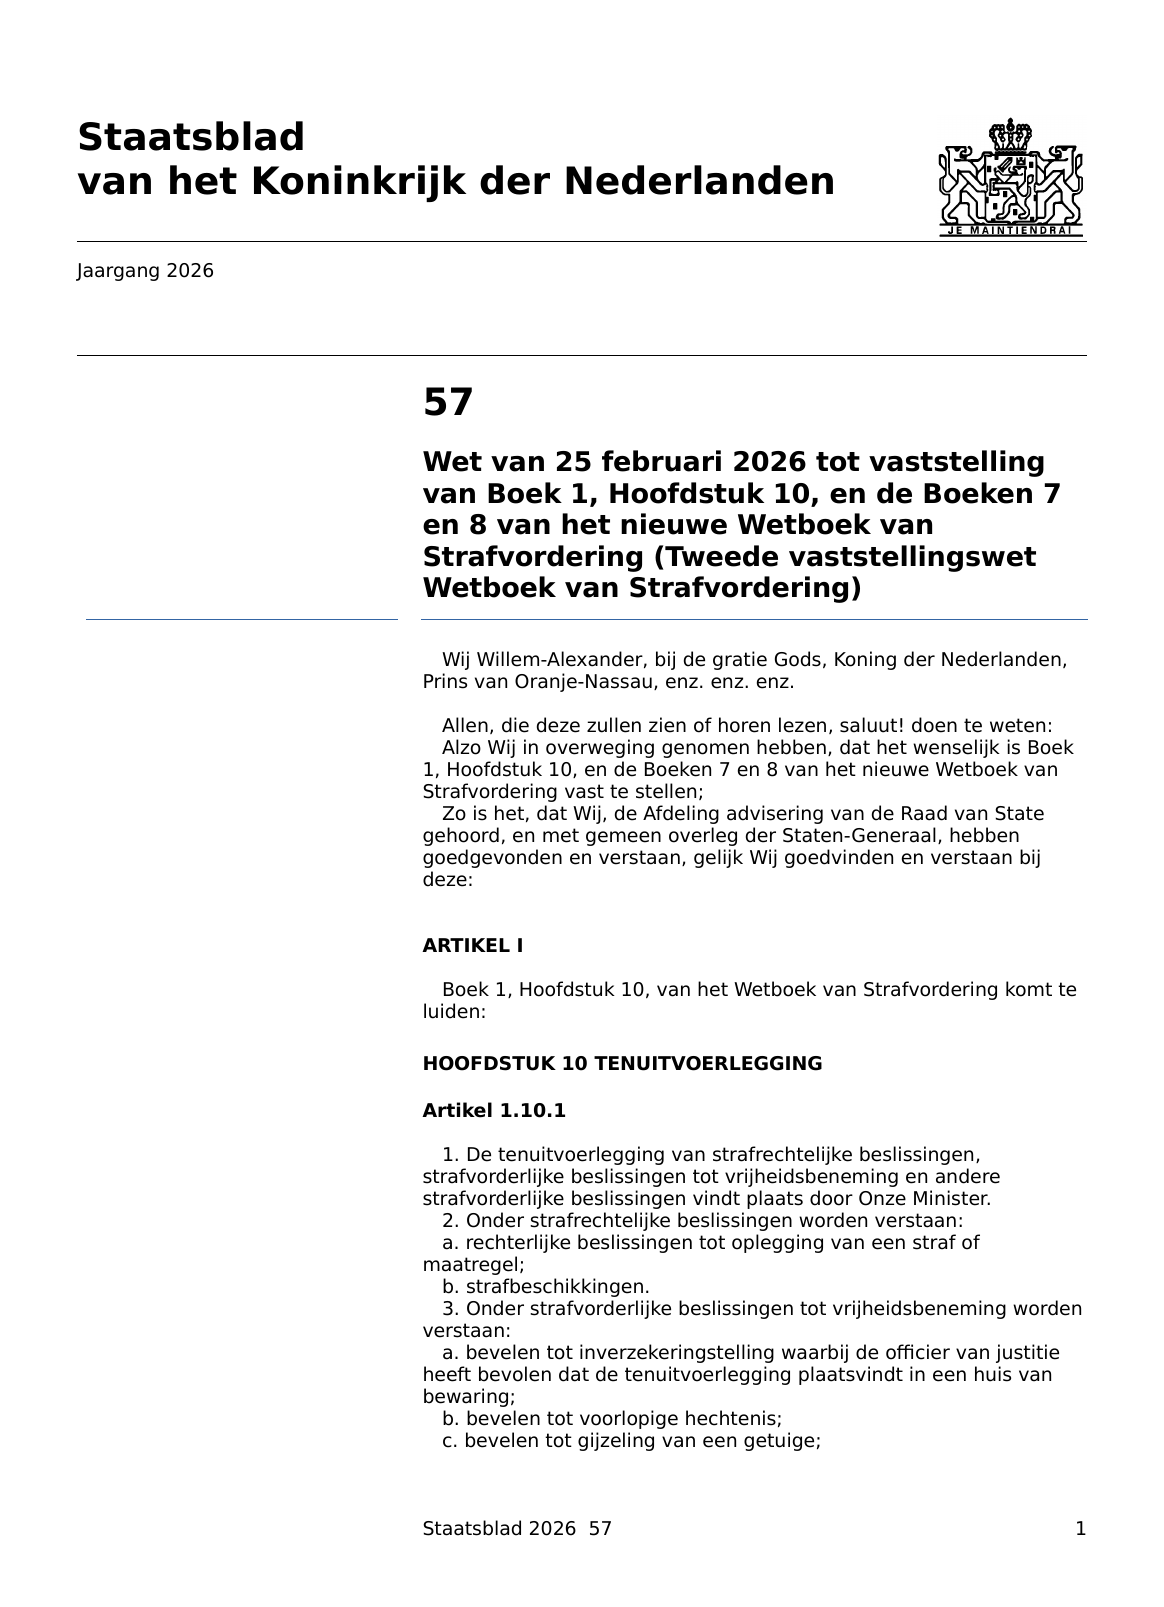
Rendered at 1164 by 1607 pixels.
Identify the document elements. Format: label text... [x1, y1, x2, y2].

subtitle HOOFDSTUK 10 TENUITVOERLEGGING [422, 1053, 1087, 1075]
text a. bevelen tot inverzekeringstelling waarbij de officier van justitie heeft bevolen dat de tenuitvoerlegging plaatsvindt in een huis van bewaring; [422, 1342, 1087, 1408]
subtitle ARTIKEL I [422, 935, 1087, 957]
text b. bevelen tot voorlopige hechtenis; [422, 1408, 1087, 1430]
subtitle Artikel 1.10.1 [422, 1100, 1087, 1122]
text Wet van 25 februari 2026 tot vaststelling van Boek 1, Hoofdstuk 10, en de Boeken 7 en 8 van het nieuwe Wetboek van Strafvordering (Tweede vaststellingswet Wetboek van Strafvordering) [422, 447, 1087, 604]
table_header Staatsblad van het Koninkrijk der Nederlanden [77, 100, 886, 241]
text Zo is het, dat Wij, de Afdeling advisering van de Raad van State gehoord, en met gemeen overleg der Staten-Generaal, hebben goedgevonden en verstaan, gelijk Wij goedvinden en verstaan bij deze: [422, 803, 1087, 891]
text 1. De tenuitvoerlegging van strafrechtelijke beslissingen, strafvorderlijke beslissingen tot vrijheidsbeneming en andere strafvorderlijke beslissingen vindt plaats door Onze Minister. [422, 1144, 1087, 1210]
table_cell Jaargang 2026 [77, 242, 1087, 355]
text 3. Onder strafvorderlijke beslissingen tot vrijheidsbeneming worden verstaan: [422, 1298, 1087, 1342]
text a. rechterlijke beslissingen tot oplegging van een straf of maatregel; [422, 1232, 1087, 1276]
text Wij Willem-Alexander, bij de gratie Gods, Koning der Nederlanden, Prins van Oranje-Nassau, enz. enz. enz. [422, 649, 1087, 693]
text Alzo Wij in overweging genomen hebben, dat het wenselijk is Boek 1, Hoofdstuk 10, en de Boeken 7 en 8 van het nieuwe Wetboek van Strafvordering vast te stellen; [422, 737, 1087, 803]
text Allen, die deze zullen zien of horen lezen, saluut! doen te weten: [422, 715, 1087, 737]
text c. bevelen tot gijzeling van een getuige; [422, 1430, 1087, 1452]
text 2. Onder strafrechtelijke beslissingen worden verstaan: [422, 1210, 1087, 1232]
picture [936, 115, 1087, 240]
text Boek 1, Hoofdstuk 10, van het Wetboek van Strafvordering komt te luiden: [422, 979, 1087, 1023]
table_header [886, 100, 1087, 241]
subtitle 57 [422, 381, 1087, 424]
text b. strafbeschikkingen. [422, 1276, 1087, 1298]
